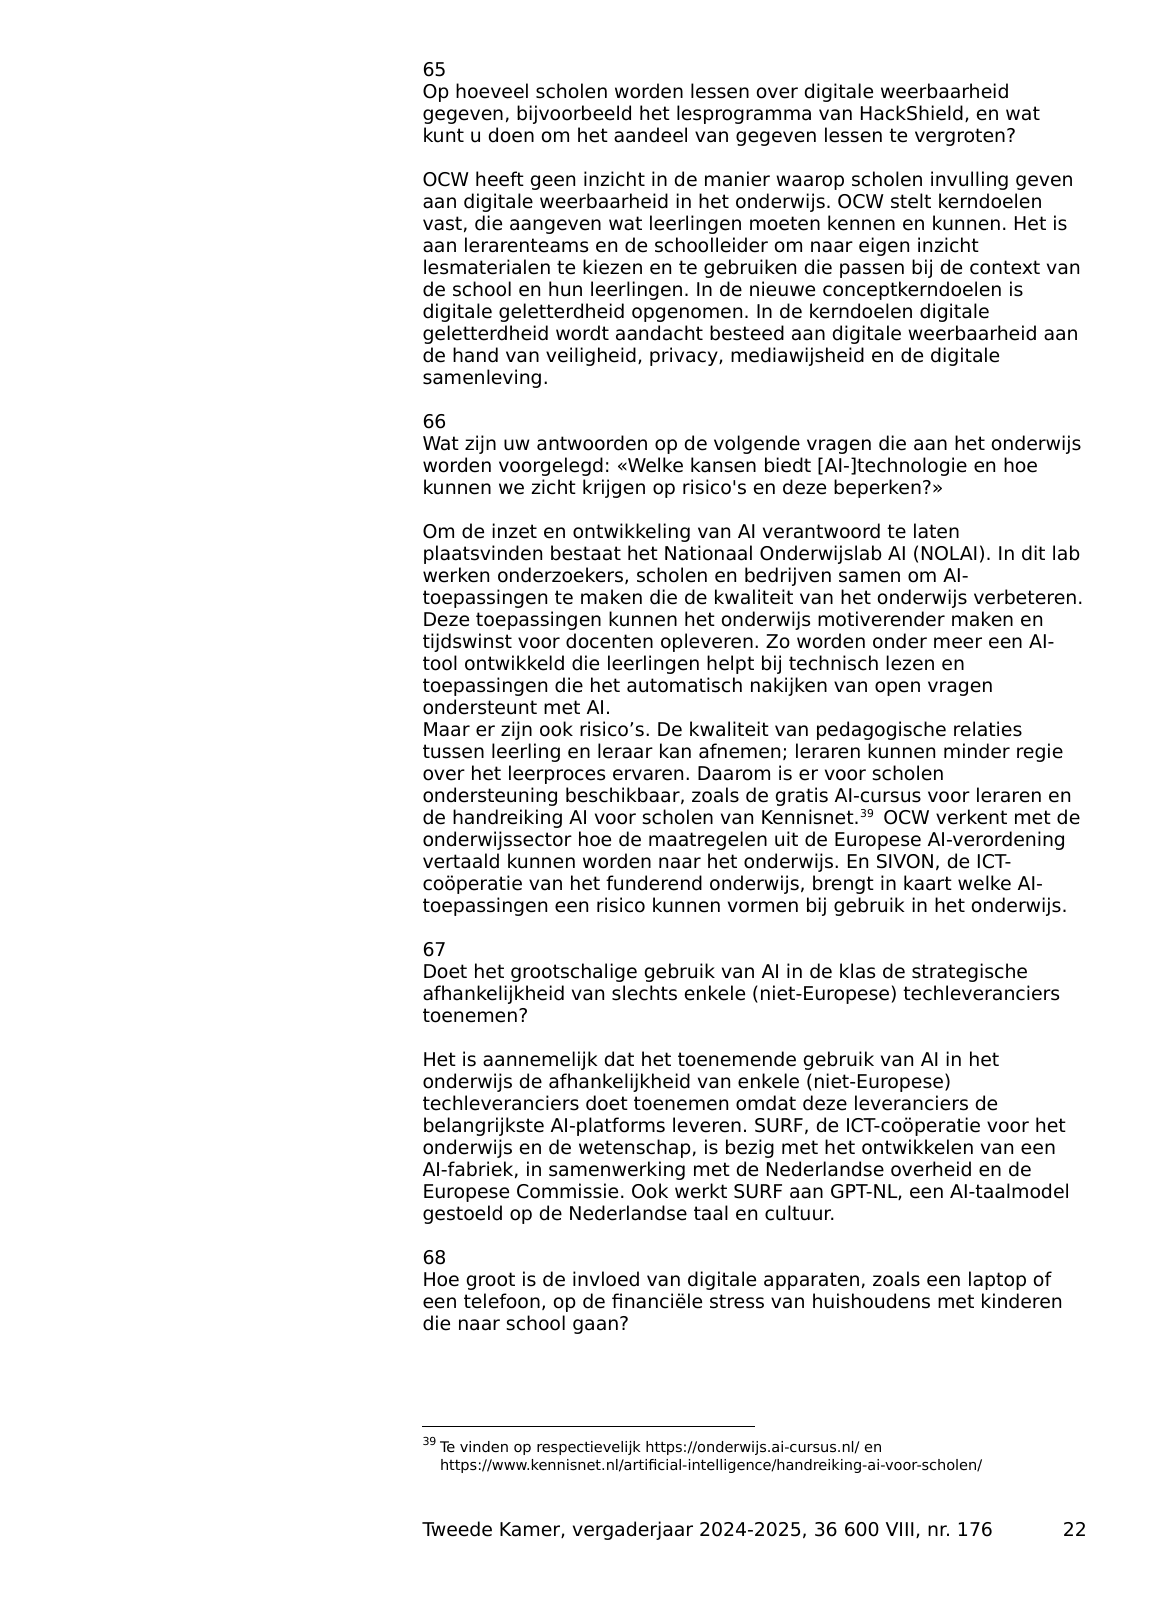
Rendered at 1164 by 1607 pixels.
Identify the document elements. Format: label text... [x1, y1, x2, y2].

text Het is aannemelijk dat het toenemende gebruik van AI in het onderwijs de afhankelijkheid van enkele (niet-Europese) techleveranciers doet toenemen omdat deze leveranciers de belangrijkste AI-platforms leveren. SURF, de ICT-coöperatie voor het onderwijs en de wetenschap, is bezig met het ontwikkelen van een AI-fabriek, in samenwerking met de Nederlandse overheid en de Europese Commissie. Ook werkt SURF aan GPT-NL, een AI-taalmodel gestoeld op de Nederlandse taal en cultuur. [422, 1049, 1087, 1225]
text Maar er zijn ook risico’s. De kwaliteit van pedagogische relaties tussen leerling en leraar kan afnemen; leraren kunnen minder regie over het leerproces ervaren. Daarom is er voor scholen ondersteuning beschikbaar, zoals de gratis AI-cursus voor leraren en de handreiking AI voor scholen van Kennisnet. OCW verkent met de onderwijssector hoe de maatregelen uit de Europese AI-verordening vertaald kunnen worden naar het onderwijs. En SIVON, de ICT-coöperatie van het funderend onderwijs, brengt in kaart welke AI-toepassingen een risico kunnen vormen bij gebruik in het onderwijs. [422, 719, 1087, 917]
text Op hoeveel scholen worden lessen over digitale weerbaarheid gegeven, bijvoorbeeld het lesprogramma van HackShield, en wat kunt u doen om het aandeel van gegeven lessen te vergroten? [422, 81, 1087, 147]
text Doet het grootschalige gebruik van AI in de klas de strategische afhankelijkheid van slechts enkele (niet-Europese) techleveranciers toenemen? [422, 961, 1087, 1027]
text Hoe groot is de invloed van digitale apparaten, zoals een laptop of een telefoon, op de financiële stress van huishoudens met kinderen die naar school gaan? [422, 1269, 1087, 1335]
text Wat zijn uw antwoorden op de volgende vragen die aan het onderwijs worden voorgelegd: «Welke kansen biedt [AI-]technologie en hoe kunnen we zicht krijgen op risico's en deze beperken?» [422, 433, 1087, 499]
text 66 [422, 411, 1087, 433]
text Te vinden op respectievelijk https://onderwijs.ai-cursus.nl/ en https://www.kennisnet.nl/artificial-intelligence/handreiking-ai-voor-scholen/ [422, 1435, 1087, 1474]
text 65 [422, 59, 1087, 81]
text OCW heeft geen inzicht in de manier waarop scholen invulling geven aan digitale weerbaarheid in het onderwijs. OCW stelt kerndoelen vast, die aangeven wat leerlingen moeten kennen en kunnen. Het is aan lerarenteams en de schoolleider om naar eigen inzicht lesmaterialen te kiezen en te gebruiken die passen bij de context van de school en hun leerlingen. In de nieuwe conceptkerndoelen is digitale geletterdheid opgenomen. In de kerndoelen digitale geletterdheid wordt aandacht besteed aan digitale weerbaarheid aan de hand van veiligheid, privacy, mediawijsheid en de digitale samenleving. [422, 169, 1087, 389]
text Om de inzet en ontwikkeling van AI verantwoord te laten plaatsvinden bestaat het Nationaal Onderwijslab AI (NOLAI). In dit lab werken onderzoekers, scholen en bedrijven samen om AI-toepassingen te maken die de kwaliteit van het onderwijs verbeteren. Deze toepassingen kunnen het onderwijs motiverender maken en tijdswinst voor docenten opleveren. Zo worden onder meer een AI-tool ontwikkeld die leerlingen helpt bij technisch lezen en toepassingen die het automatisch nakijken van open vragen ondersteunt met AI. [422, 521, 1087, 719]
text 68 [422, 1247, 1087, 1269]
text 67 [422, 939, 1087, 961]
